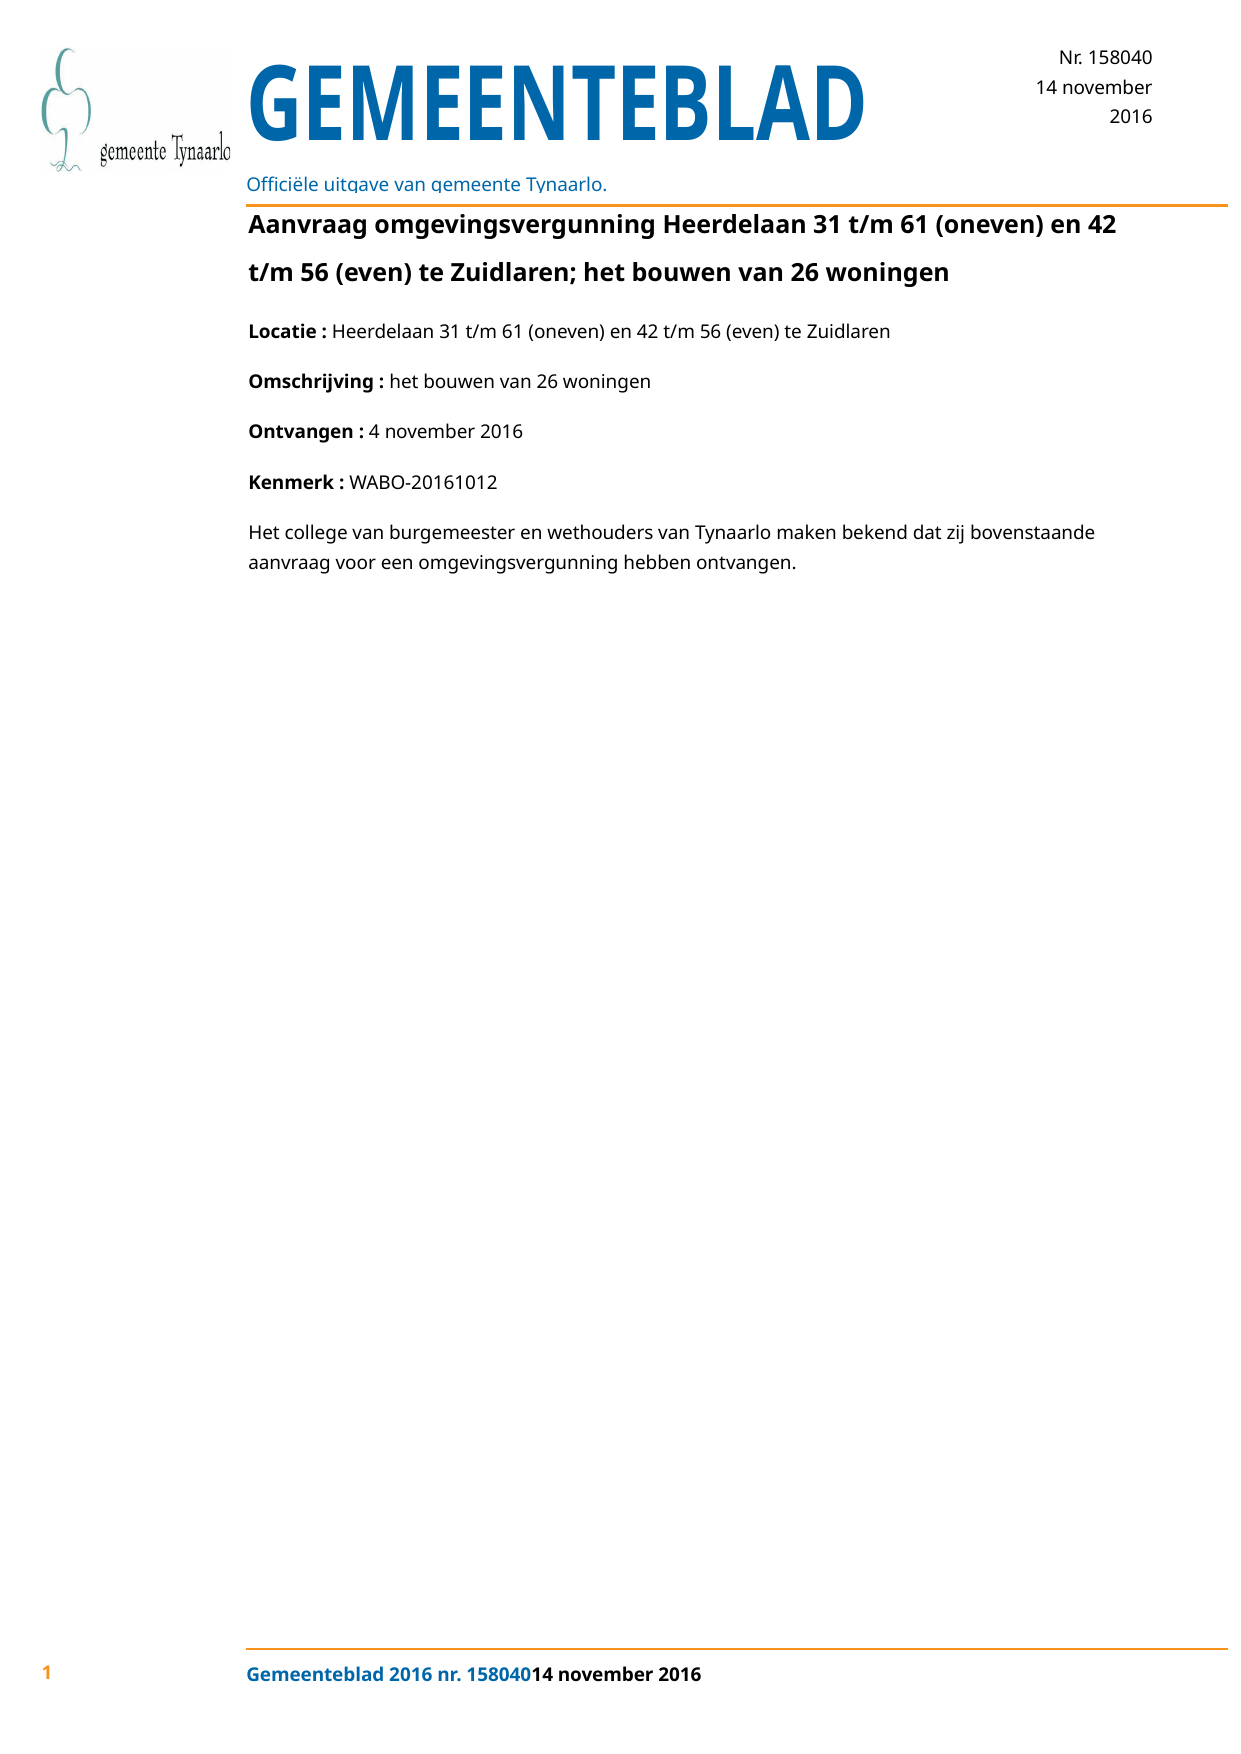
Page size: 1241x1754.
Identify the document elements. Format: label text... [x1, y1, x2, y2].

text Omschrijving : het bouwen van 26 woningen [248, 368, 1152, 394]
text Locatie : Heerdelaan 31 t/m 61 (oneven) en 42 t/m 56 (even) te Zuidlaren [248, 318, 1152, 344]
text Aanvraag omgevingsvergunning Heerdelaan 31 t/m 61 (oneven) en 42 t/m 56 (even) te Zuidlaren; het bouwen van 26 woningen [248, 207, 1152, 288]
text Kenmerk : WABO-20161012 [248, 469, 1152, 495]
text Ontvangen : 4 november 2016 [248, 419, 1152, 444]
text Het college van burgemeester en wethouders van Tynaarlo maken bekend dat zij bovenstaande aanvraag voor een omgevingsvergunning hebben ontvangen. [248, 519, 1152, 575]
picture [41, 47, 231, 172]
